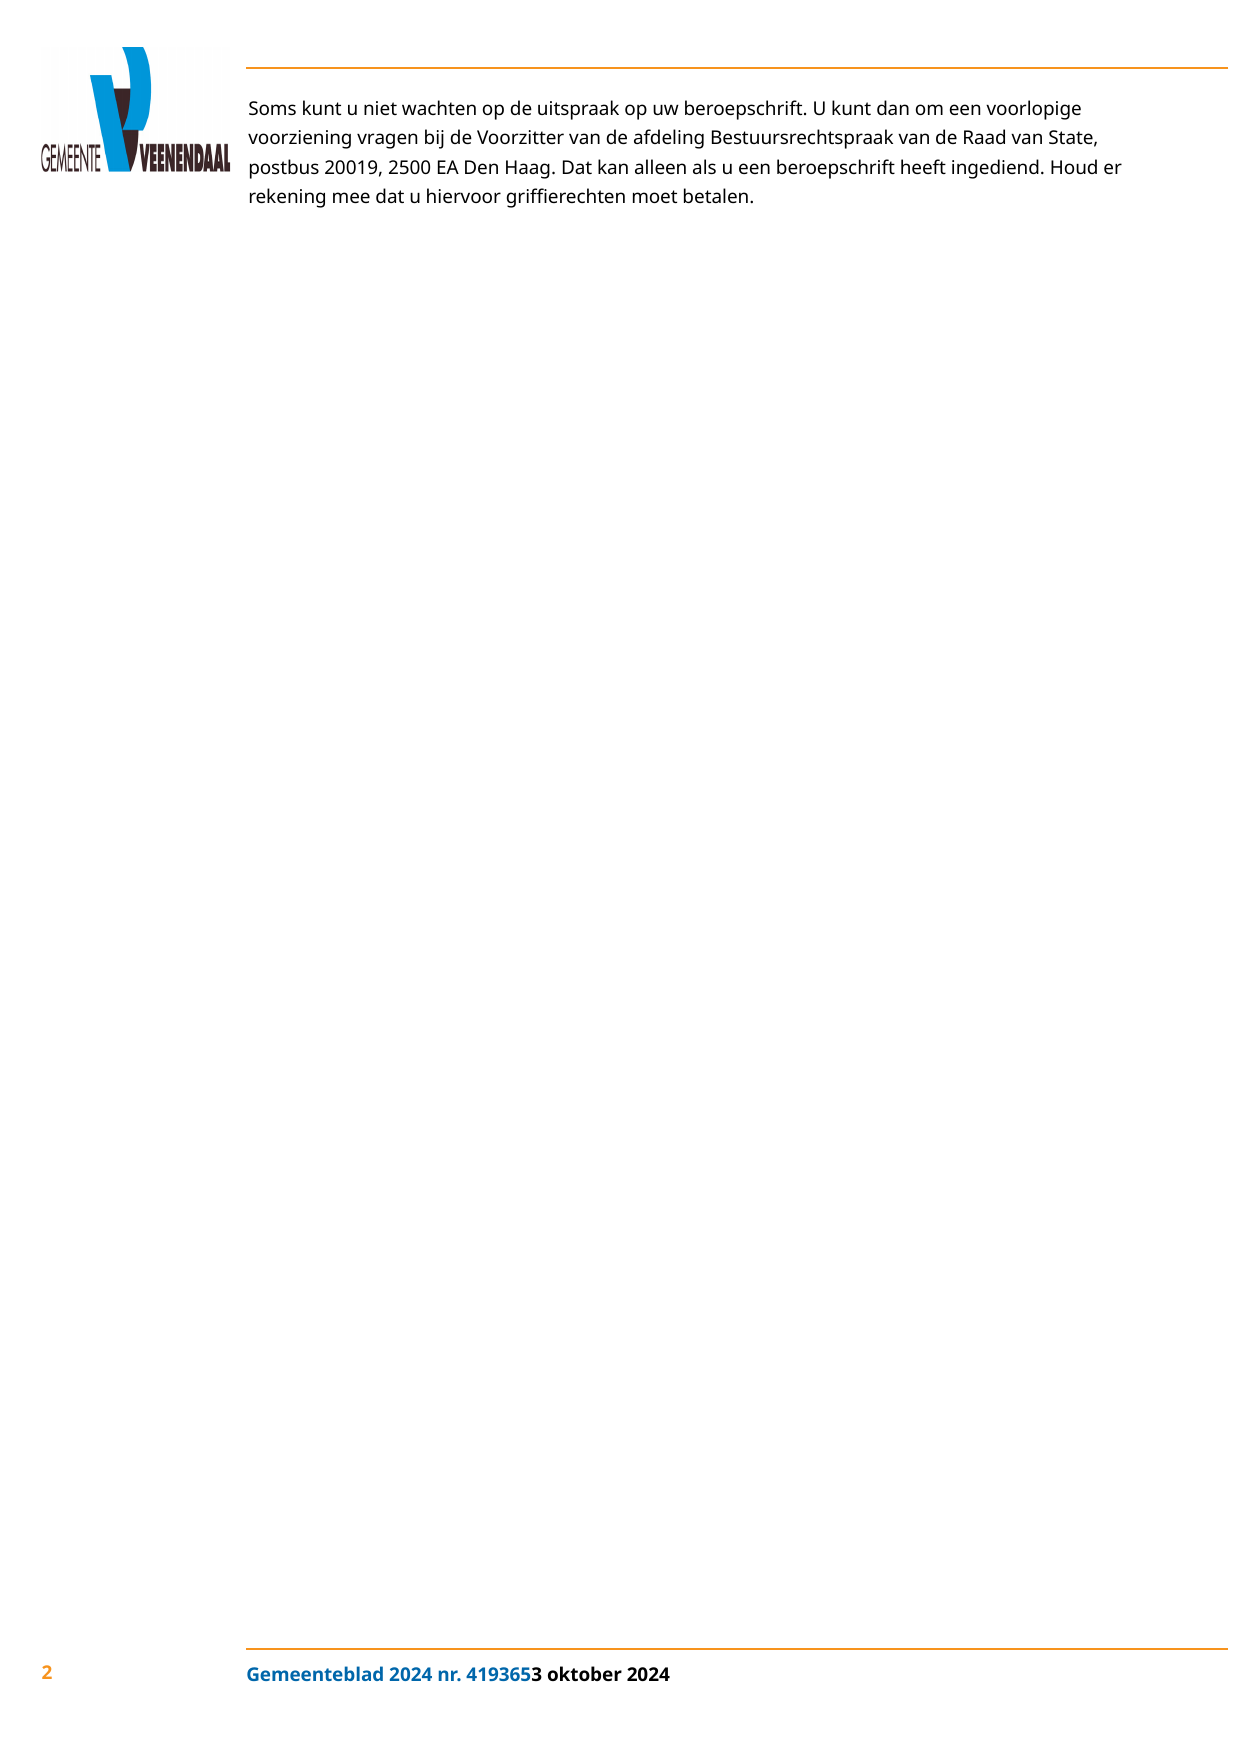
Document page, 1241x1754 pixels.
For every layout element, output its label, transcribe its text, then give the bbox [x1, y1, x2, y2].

picture [123, 47, 231, 172]
text Soms kunt u niet wachten op de uitspraak op uw beroepschrift. U kunt dan om een voorlopige voorziening vragen bij de Voorzitter van de afdeling Bestuursrechtspraak van de Raad van State, postbus 20019, 2500 EA Den Haag. Dat kan alleen als u een beroepschrift heeft ingediend. Houd er rekening mee dat u hiervoor griffierechten moet betalen. [248, 95, 1152, 209]
picture [41, 47, 130, 172]
